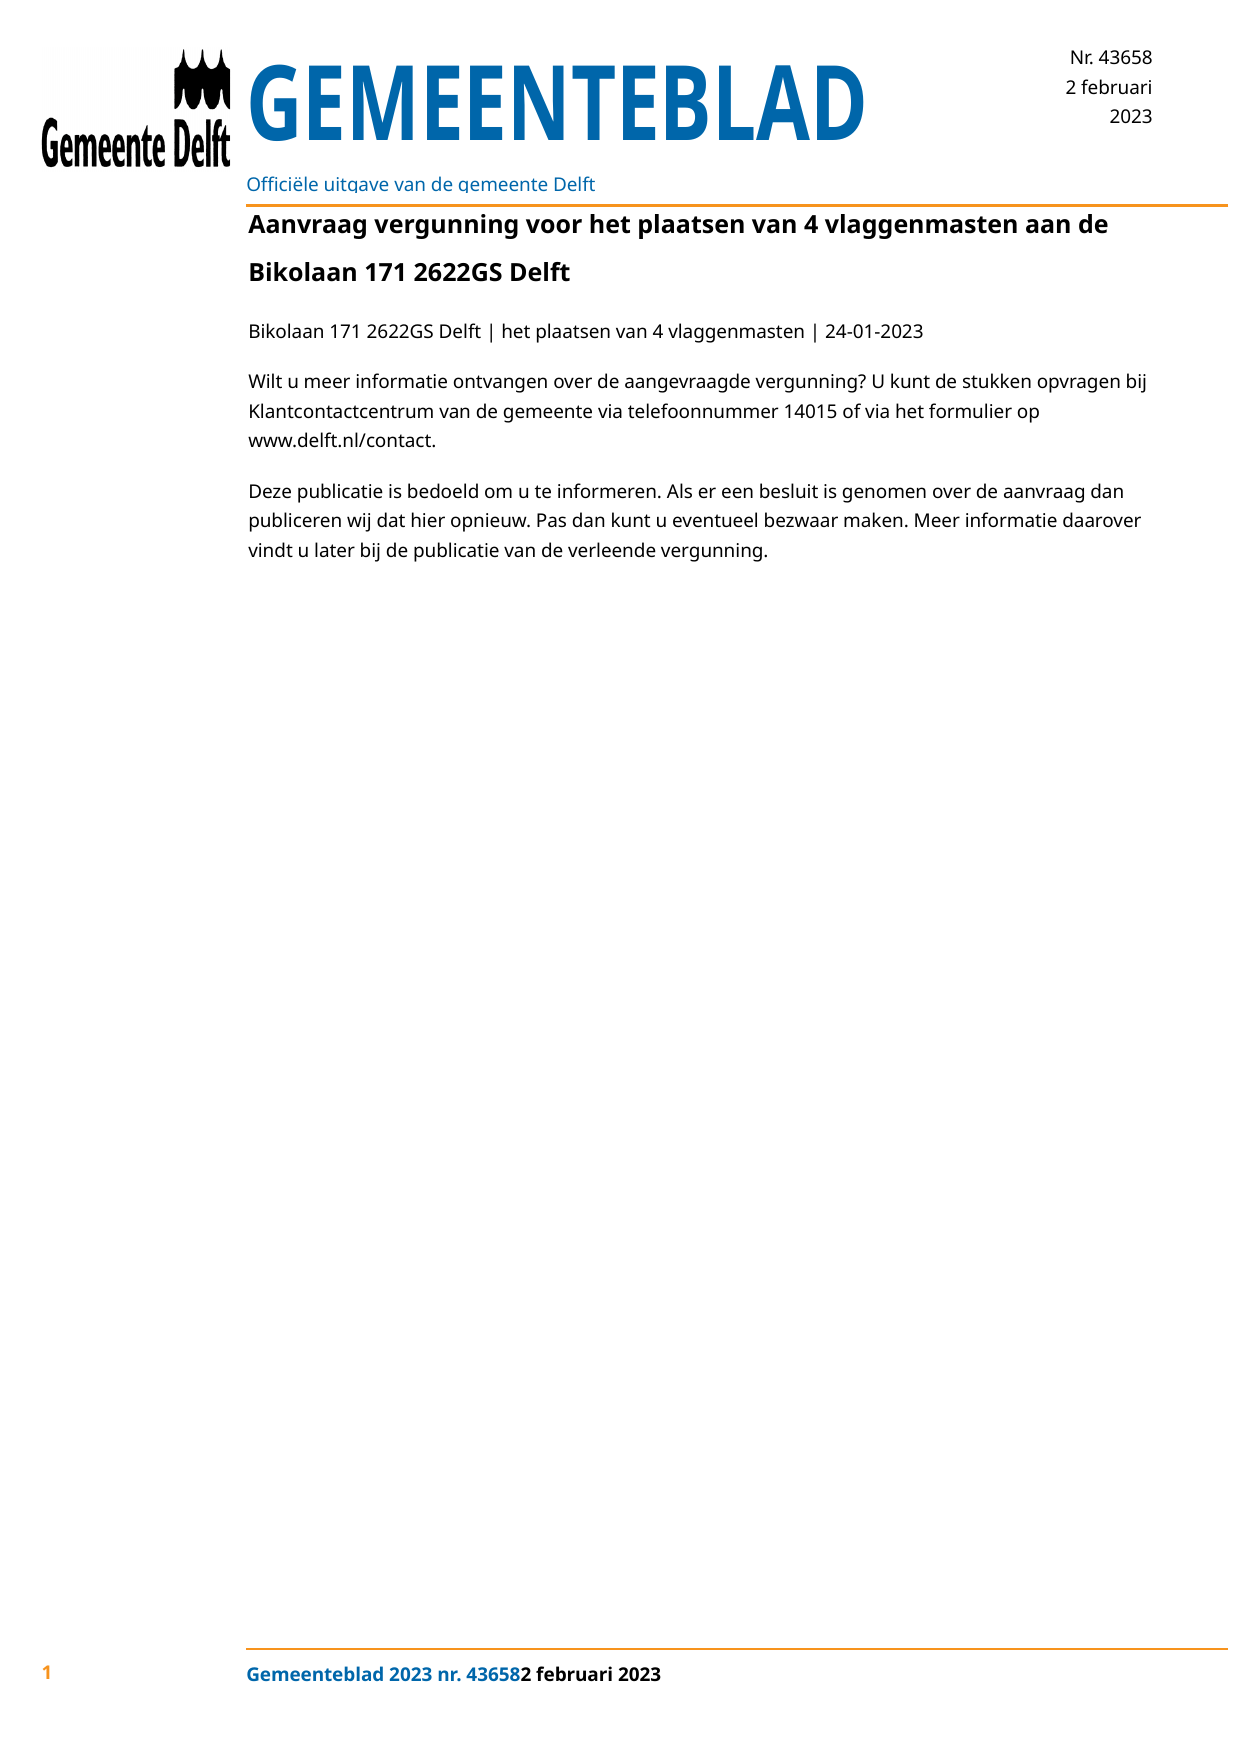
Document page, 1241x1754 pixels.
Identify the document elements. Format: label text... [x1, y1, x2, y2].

picture [41, 47, 231, 172]
text Deze publicatie is bedoeld om u te informeren. Als er een besluit is genomen over de aanvraag dan publiceren wij dat hier opnieuw. Pas dan kunt u eventueel bezwaar maken. Meer informatie daarover vindt u later bij de publicatie van de verleende vergunning. [248, 478, 1152, 563]
text Wilt u meer informatie ontvangen over de aangevraagde vergunning? U kunt de stukken opvragen bij Klantcontactcentrum van de gemeente via telefoonnummer 14015 of via het formulier op www.delft.nl/contact. [248, 368, 1152, 453]
text Aanvraag vergunning voor het plaatsen van 4 vlaggenmasten aan de Bikolaan 171 2622GS Delft [248, 207, 1152, 288]
text Bikolaan 171 2622GS Delft | het plaatsen van 4 vlaggenmasten | 24-01-2023 [248, 318, 1152, 344]
